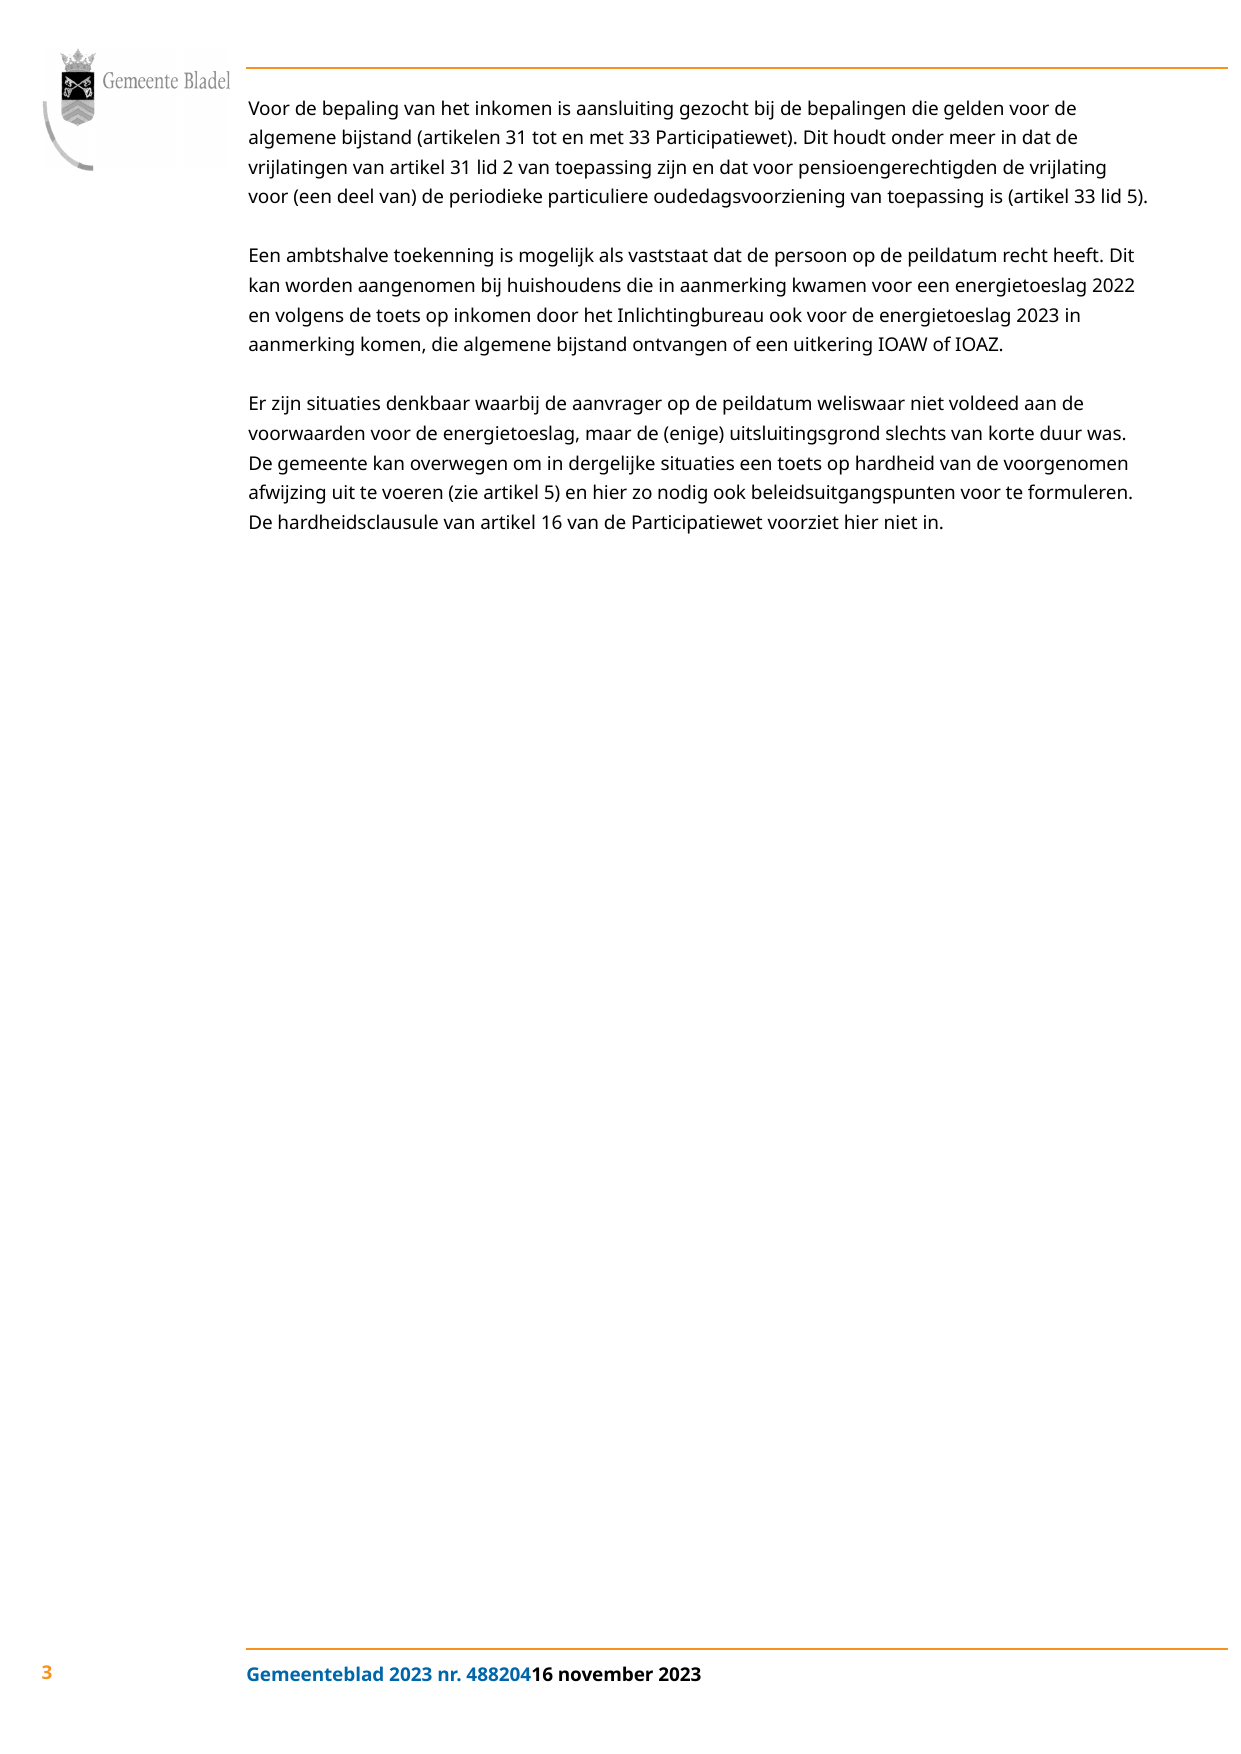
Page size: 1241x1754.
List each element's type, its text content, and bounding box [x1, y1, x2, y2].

picture [41, 47, 231, 172]
text Voor de bepaling van het inkomen is aansluiting gezocht bij de bepalingen die gelden voor de algemene bijstand (artikelen 31 tot en met 33 Participatiewet). Dit houdt onder meer in dat de vrijlatingen van artikel 31 lid 2 van toepassing zijn en dat voor pensioengerechtigden de vrijlating voor (een deel van) de periodieke particuliere oudedagsvoorziening van toepassing is (artikel 33 lid 5). [248, 95, 1152, 209]
text Er zijn situaties denkbaar waarbij de aanvrager op de peildatum weliswaar niet voldeed aan de voorwaarden voor de energietoeslag, maar de (enige) uitsluitingsgrond slechts van korte duur was. De gemeente kan overwegen om in dergelijke situaties een toets op hardheid van de voorgenomen afwijzing uit te voeren (zie artikel 5) en hier zo nodig ook beleidsuitgangspunten voor te formuleren. De hardheidsclausule van artikel 16 van de Participatiewet voorziet hier niet in. [248, 391, 1152, 535]
text Een ambtshalve toekenning is mogelijk als vaststaat dat de persoon op de peildatum recht heeft. Dit kan worden aangenomen bij huishoudens die in aanmerking kwamen voor een energietoeslag 2022 en volgens de toets op inkomen door het Inlichtingbureau ook voor de energietoeslag 2023 in aanmerking komen, die algemene bijstand ontvangen of een uitkering IOAW of IOAZ. [248, 243, 1152, 357]
